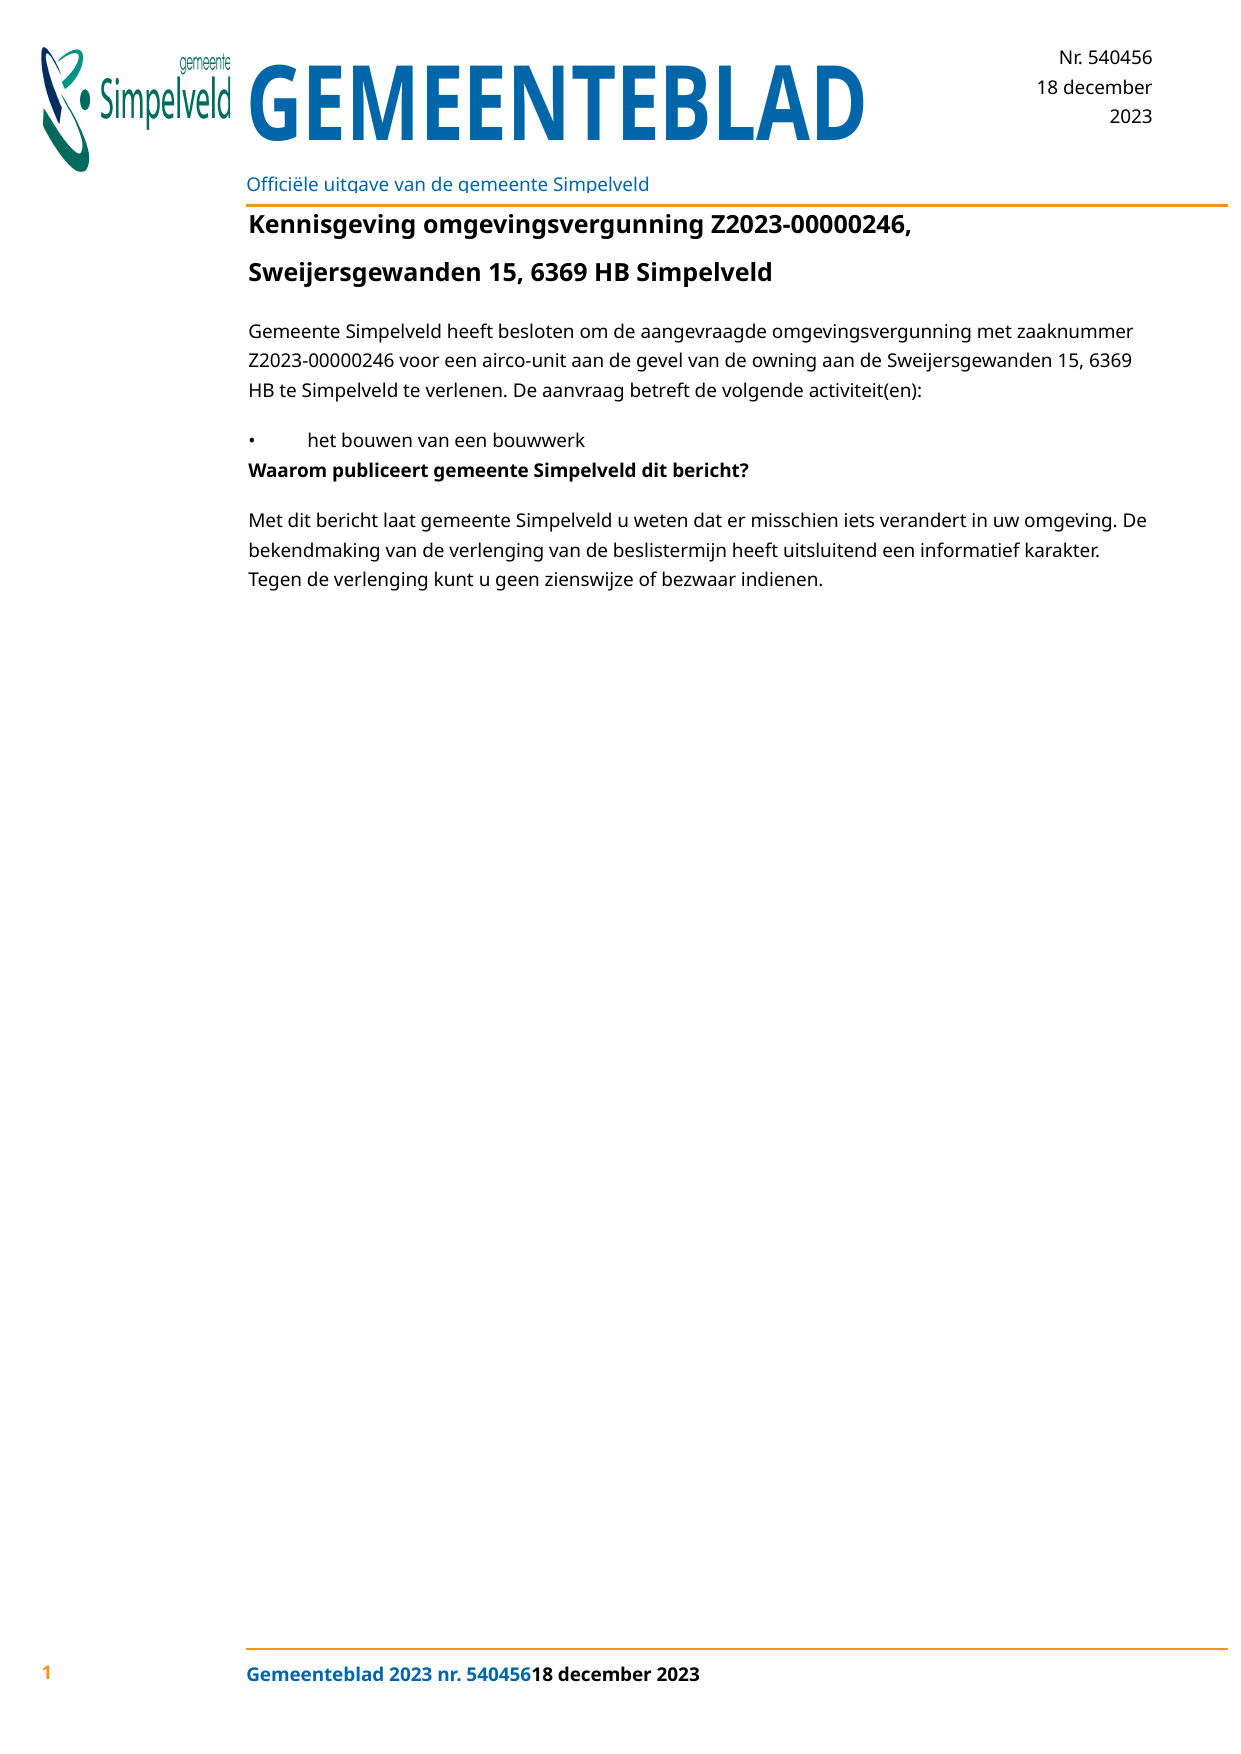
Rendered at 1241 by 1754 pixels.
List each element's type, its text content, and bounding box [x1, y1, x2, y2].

text Met dit bericht laat gemeente Simpelveld u weten dat er misschien iets verandert in uw omgeving. De bekendmaking van de verlenging van de beslistermijn heeft uitsluitend een informatief karakter. Tegen de verlenging kunt u geen zienswijze of bezwaar indienen. [248, 507, 1152, 592]
picture [41, 47, 231, 172]
text Kennisgeving omgevingsvergunning Z2023-00000246, Sweijersgewanden 15, 6369 HB Simpelveld [248, 207, 1152, 288]
text Gemeente Simpelveld heeft besloten om de aangevraagde omgevingsvergunning met zaaknummer Z2023-00000246 voor een airco-unit aan de gevel van de owning aan de Sweijersgewanden 15, 6369 HB te Simpelveld te verlenen. De aanvraag betreft de volgende activiteit(en): [248, 318, 1152, 403]
text Waarom publiceert gemeente Simpelveld dit bericht? [248, 457, 1152, 483]
list het bouwen van een bouwwerk [248, 427, 1152, 453]
